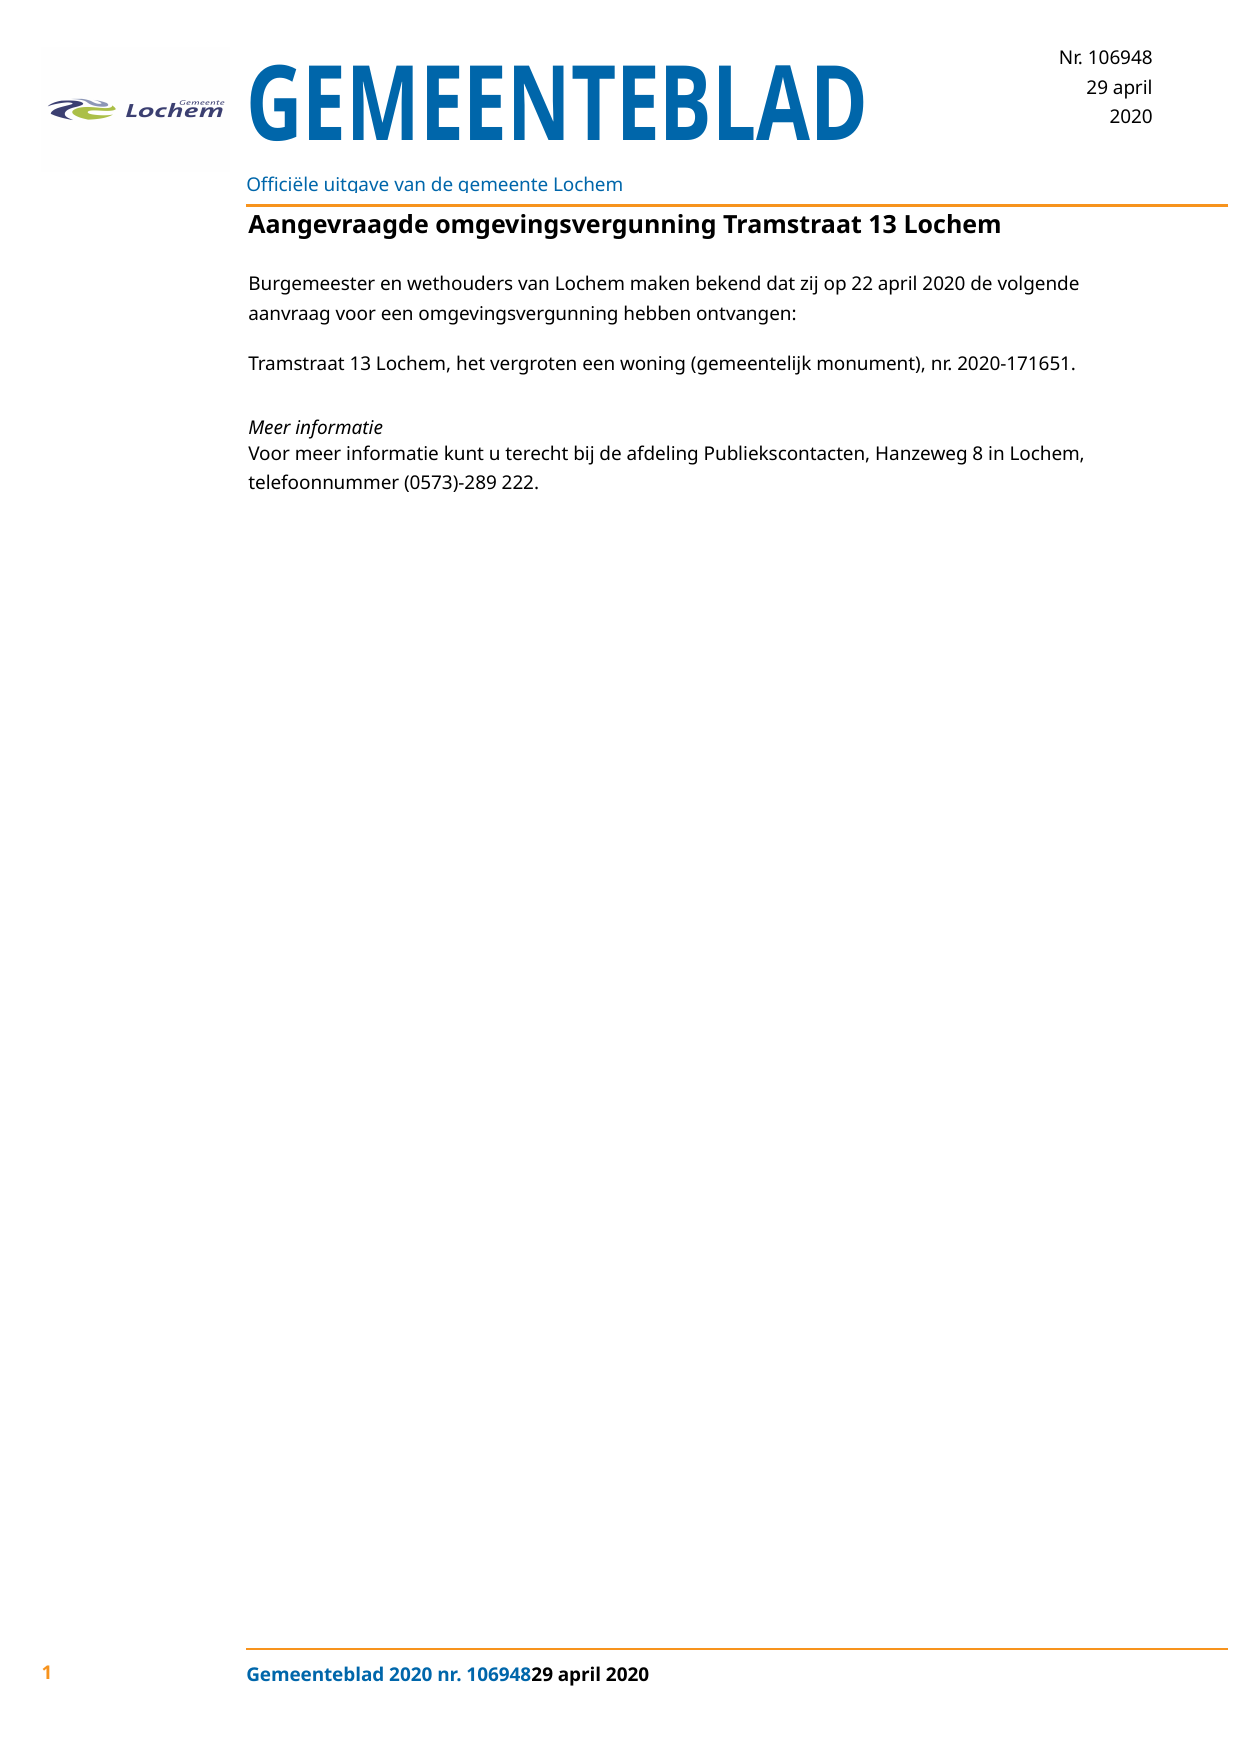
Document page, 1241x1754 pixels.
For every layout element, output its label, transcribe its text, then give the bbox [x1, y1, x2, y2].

text Meer informatie [248, 414, 1152, 440]
text Burgemeester en wethouders van Lochem maken bekend dat zij op 22 april 2020 de volgende aanvraag voor een omgevingsvergunning hebben ontvangen: [248, 270, 1152, 326]
text Voor meer informatie kunt u terecht bij de afdeling Publiekscontacten, Hanzeweg 8 in Lochem, telefoonnummer (0573)-289 222. [248, 440, 1152, 495]
text Aangevraagde omgevingsvergunning Tramstraat 13 Lochem [248, 207, 1152, 241]
text Tramstraat 13 Lochem, het vergroten een woning (gemeentelijk monument), nr. 2020-171651. [248, 350, 1152, 376]
picture [41, 47, 231, 172]
